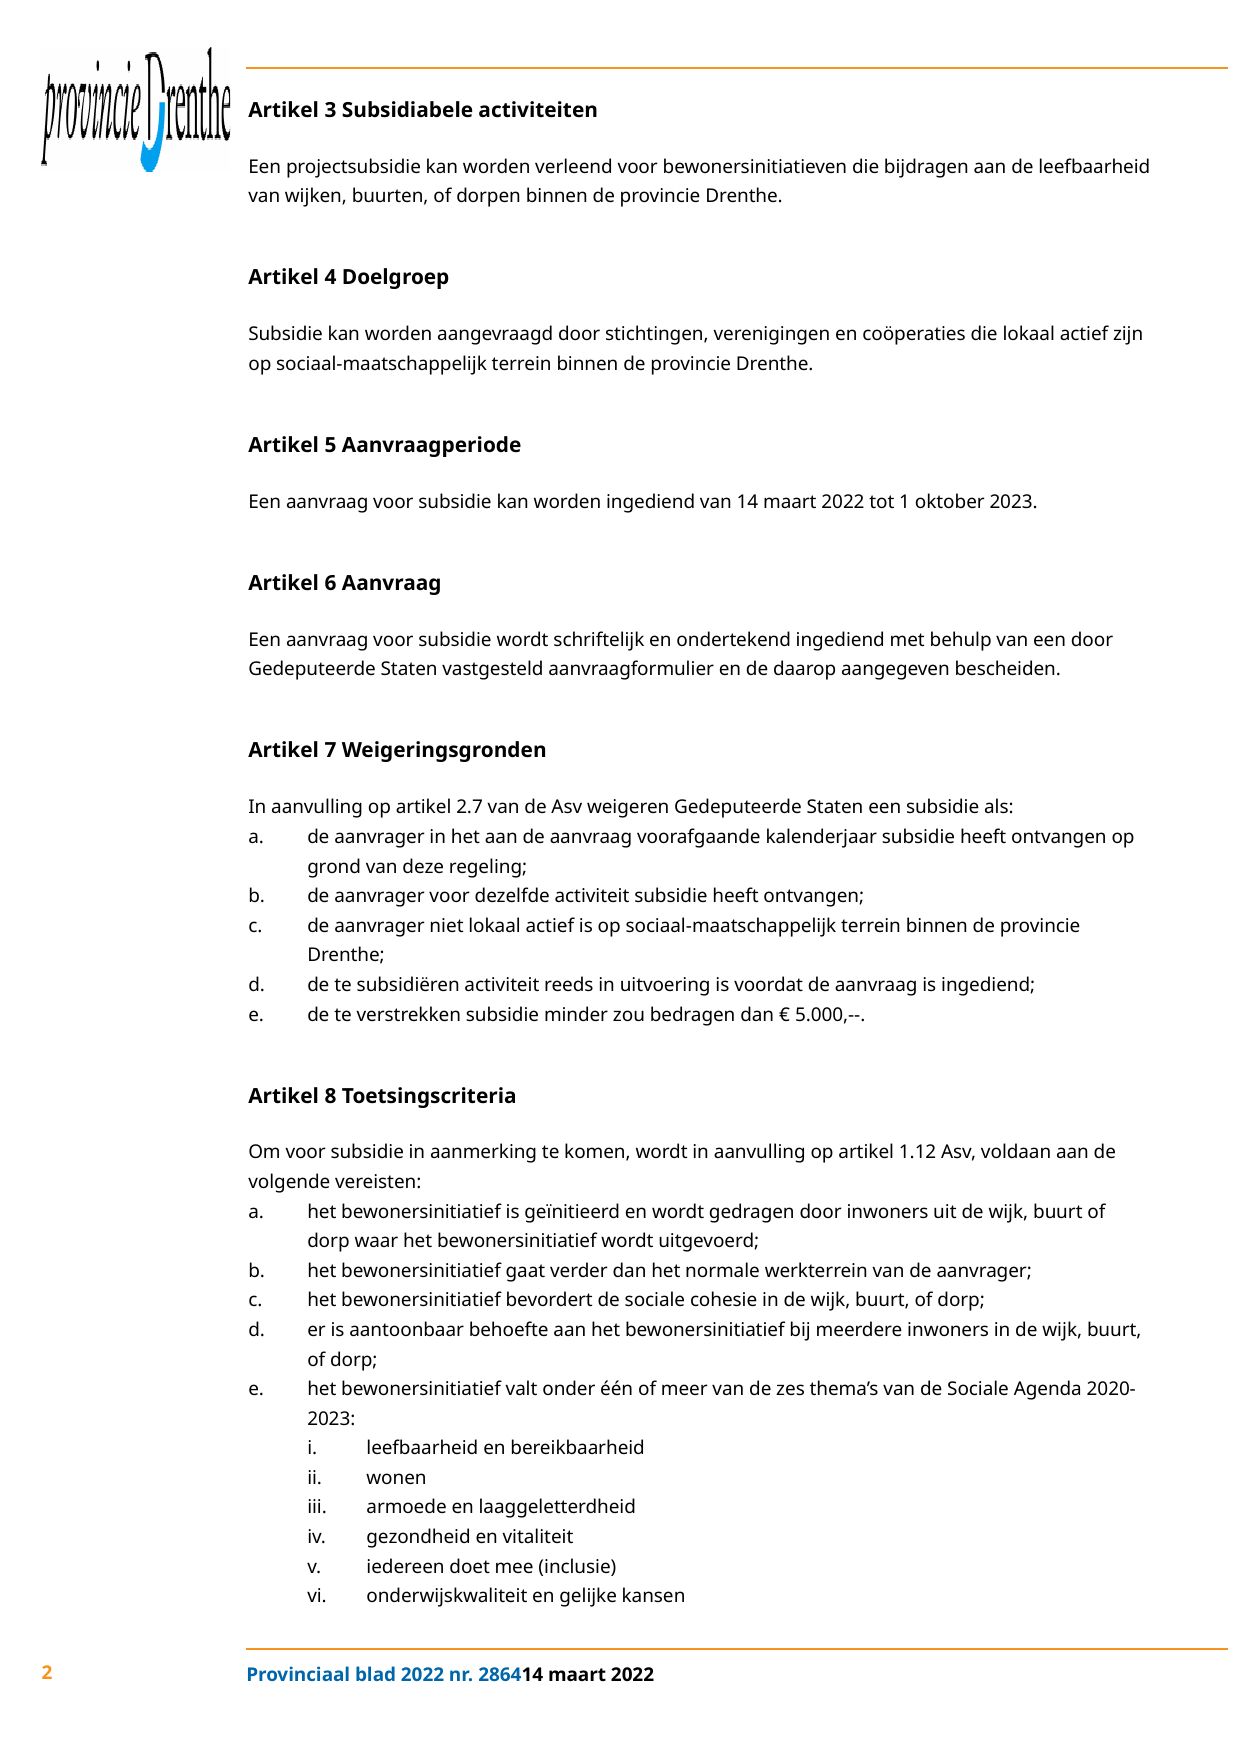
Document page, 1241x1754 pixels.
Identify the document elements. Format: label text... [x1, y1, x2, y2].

list de te verstrekken subsidie minder zou bedragen dan € 5.000,--. [248, 1001, 1152, 1026]
text Om voor subsidie in aanmerking te komen, wordt in aanvulling op artikel 1.12 Asv, voldaan aan de volgende vereisten: [248, 1139, 1152, 1194]
list het bewonersinitiatief valt onder één of meer van de zes thema’s van de Sociale Agenda 2020-2023: [248, 1375, 1152, 1431]
list iedereen doet mee (inclusie) [307, 1553, 1152, 1579]
text Een aanvraag voor subsidie wordt schriftelijk en ondertekend ingediend met behulp van een door Gedeputeerde Staten vastgesteld aanvraagformulier en de daarop aangegeven bescheiden. [248, 626, 1152, 681]
picture [41, 47, 231, 172]
text Een projectsubsidie kan worden verleend voor bewonersinitiatieven die bijdragen aan de leefbaarheid van wijken, buurten, of dorpen binnen de provincie Drenthe. [248, 153, 1152, 208]
list het bewonersinitiatief bevordert de sociale cohesie in de wijk, buurt, of dorp; [248, 1287, 1152, 1312]
list de te subsidiëren activiteit reeds in uitvoering is voordat de aanvraag is ingediend; [248, 971, 1152, 997]
text Een aanvraag voor subsidie kan worden ingediend van 14 maart 2022 tot 1 oktober 2023. [248, 488, 1152, 514]
list de aanvrager voor dezelfde activiteit subsidie heeft ontvangen; [248, 882, 1152, 908]
text Subsidie kan worden aangevraagd door stichtingen, verenigingen en coöperaties die lokaal actief zijn op sociaal-maatschappelijk terrein binnen de provincie Drenthe. [248, 320, 1152, 376]
text In aanvulling op artikel 2.7 van de Asv weigeren Gedeputeerde Staten een subsidie als: [248, 794, 1152, 819]
list er is aantoonbaar behoefte aan het bewonersinitiatief bij meerdere inwoners in de wijk, buurt, of dorp; [248, 1316, 1152, 1372]
list onderwijskwaliteit en gelijke kansen [307, 1582, 1152, 1608]
text Artikel 7 Weigeringsgronden [248, 736, 1152, 764]
text Artikel 6 Aanvraag [248, 568, 1152, 596]
list gezondheid en vitaliteit [307, 1523, 1152, 1549]
list leefbaarheid en bereikbaarheid [307, 1434, 1152, 1460]
list wonen [307, 1464, 1152, 1490]
text Artikel 4 Doelgroep [248, 262, 1152, 291]
list armoede en laaggeletterdheid [307, 1494, 1152, 1519]
text Artikel 8 Toetsingscriteria [248, 1081, 1152, 1109]
text Artikel 5 Aanvraagperiode [248, 430, 1152, 458]
list de aanvrager niet lokaal actief is op sociaal-maatschappelijk terrein binnen de provincie Drenthe; [248, 912, 1152, 967]
list de aanvrager in het aan de aanvraag voorafgaande kalenderjaar subsidie heeft ontvangen op grond van deze regeling; [248, 823, 1152, 878]
text Artikel 3 Subsidiabele activiteiten [248, 95, 1152, 123]
list het bewonersinitiatief is geïnitieerd en wordt gedragen door inwoners uit de wijk, buurt of dorp waar het bewonersinitiatief wordt uitgevoerd; [248, 1198, 1152, 1253]
list het bewonersinitiatief gaat verder dan het normale werkterrein van de aanvrager; [248, 1257, 1152, 1283]
